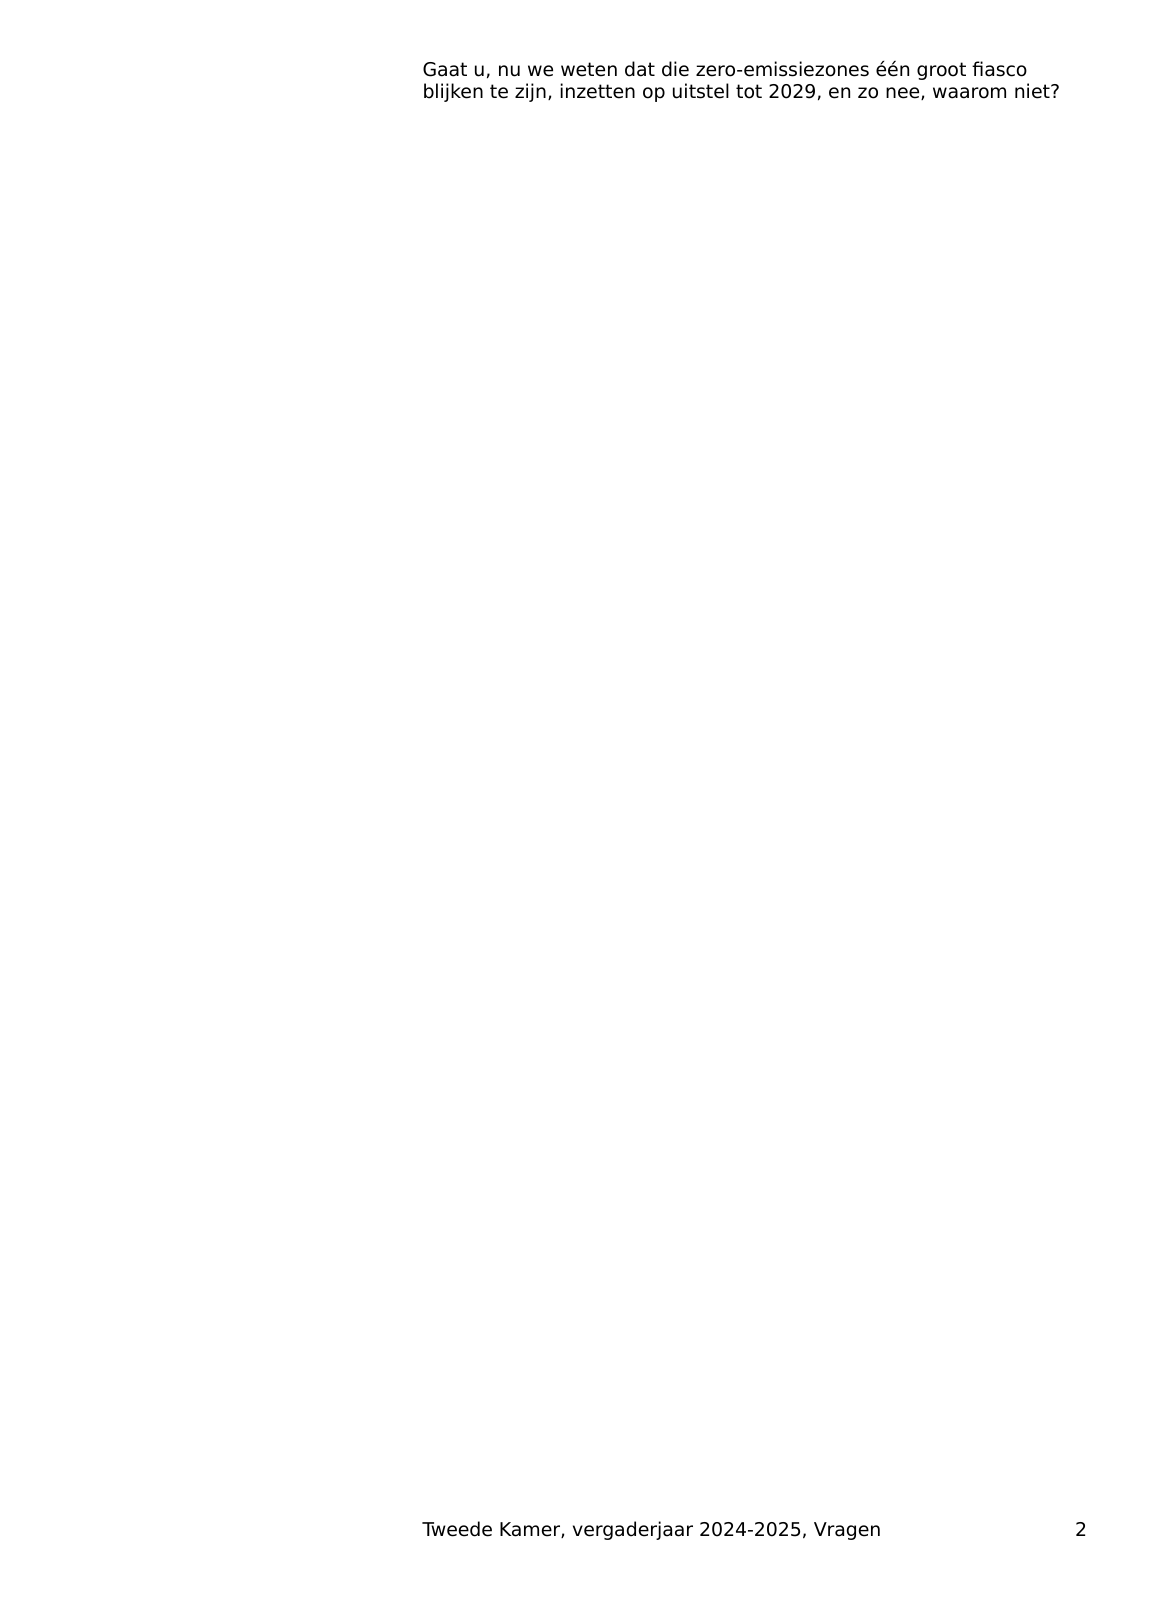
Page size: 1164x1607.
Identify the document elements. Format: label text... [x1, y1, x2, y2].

text Gaat u, nu we weten dat die zero-emissiezones één groot fiasco blijken te zijn, inzetten op uitstel tot 2029, en zo nee, waarom niet? [422, 59, 1087, 103]
